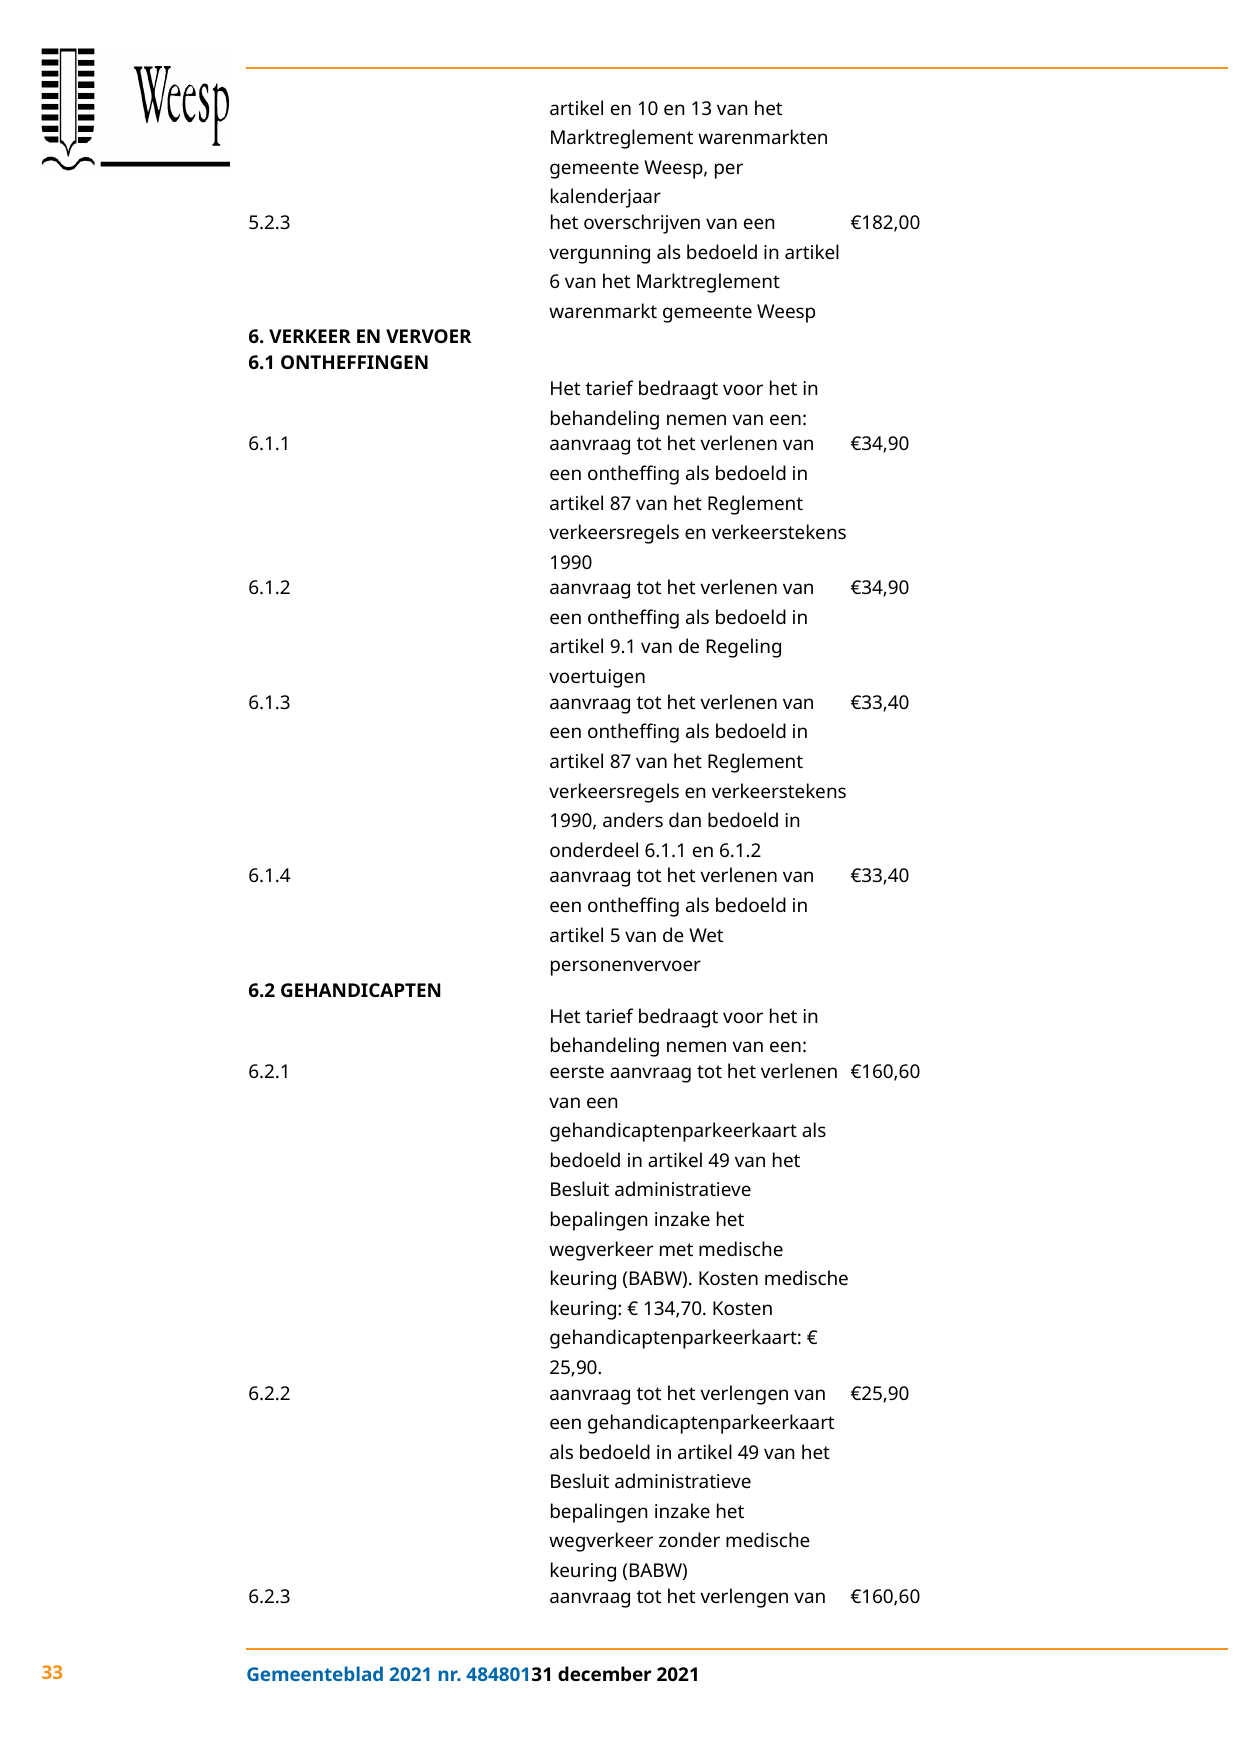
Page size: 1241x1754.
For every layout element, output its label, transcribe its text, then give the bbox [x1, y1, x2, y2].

table_cell [248, 375, 549, 431]
table_cell €33,40 [850, 689, 1152, 863]
table_cell Het tarief bedraagt voor het in behandeling nemen van een: [549, 1003, 850, 1058]
table_cell 6.2.2 [248, 1380, 549, 1583]
table_cell 6. VERKEER EN VERVOER [248, 324, 850, 349]
table_cell [850, 375, 1152, 431]
table_cell aanvraag tot het verlenen van een ontheffing als bedoeld in artikel 87 van het Reglement verkeersregels en verkeerstekens 1990 [549, 431, 850, 574]
table_cell Het tarief bedraagt voor het in behandeling nemen van een: [549, 375, 850, 431]
table_cell [850, 350, 1152, 375]
table_cell eerste aanvraag tot het verlenen van een gehandicaptenparkeerkaart als bedoeld in artikel 49 van het Besluit administratieve bepalingen inzake het wegverkeer met medische keuring (BABW). Kosten medische keuring: € 134,70. Kosten gehandicaptenparkeerkaart: € 25,90. [549, 1058, 850, 1380]
table_cell 6.1.2 [248, 575, 549, 689]
table_cell €25,90 [850, 1380, 1152, 1583]
table_cell aanvraag tot het verlenen van een ontheffing als bedoeld in artikel 9.1 van de Regeling voertuigen [549, 575, 850, 689]
table_cell 6.2.1 [248, 1058, 549, 1380]
table_cell €34,90 [850, 431, 1152, 574]
table_cell [850, 324, 1152, 349]
table_cell [850, 977, 1152, 1003]
table_cell €34,90 [850, 575, 1152, 689]
table_cell 6.2.3 [248, 1583, 549, 1609]
table_cell aanvraag tot het verlengen van een gehandicaptenparkeerkaart als bedoeld in artikel 49 van het Besluit administratieve bepalingen inzake het wegverkeer zonder medische keuring (BABW) [549, 1380, 850, 1583]
table_cell [248, 95, 549, 209]
table_cell [850, 95, 1152, 209]
table_cell €182,00 [850, 209, 1152, 324]
table_cell €160,60 [850, 1058, 1152, 1380]
table_cell 6.2 GEHANDICAPTEN [248, 977, 850, 1003]
table_cell 6.1.3 [248, 689, 549, 863]
table_cell 6.1 ONTHEFFINGEN [248, 350, 850, 375]
table_cell [248, 1003, 549, 1058]
table_cell 6.1.4 [248, 863, 549, 977]
picture [41, 47, 231, 172]
table_cell €33,40 [850, 863, 1152, 977]
table_cell aanvraag tot het verlengen van [549, 1583, 850, 1609]
table_cell [850, 1003, 1152, 1058]
table_cell het overschrijven van een vergunning als bedoeld in artikel 6 van het Marktreglement warenmarkt gemeente Weesp [549, 209, 850, 324]
table_cell €160,60 [850, 1583, 1152, 1609]
table_cell 6.1.1 [248, 431, 549, 574]
table_cell artikel en 10 en 13 van het Marktreglement warenmarkten gemeente Weesp, per kalenderjaar [549, 95, 850, 209]
table_cell aanvraag tot het verlenen van een ontheffing als bedoeld in artikel 5 van de Wet personenvervoer [549, 863, 850, 977]
table_cell 5.2.3 [248, 209, 549, 324]
table_cell aanvraag tot het verlenen van een ontheffing als bedoeld in artikel 87 van het Reglement verkeersregels en verkeerstekens 1990, anders dan bedoeld in onderdeel 6.1.1 en 6.1.2 [549, 689, 850, 863]
